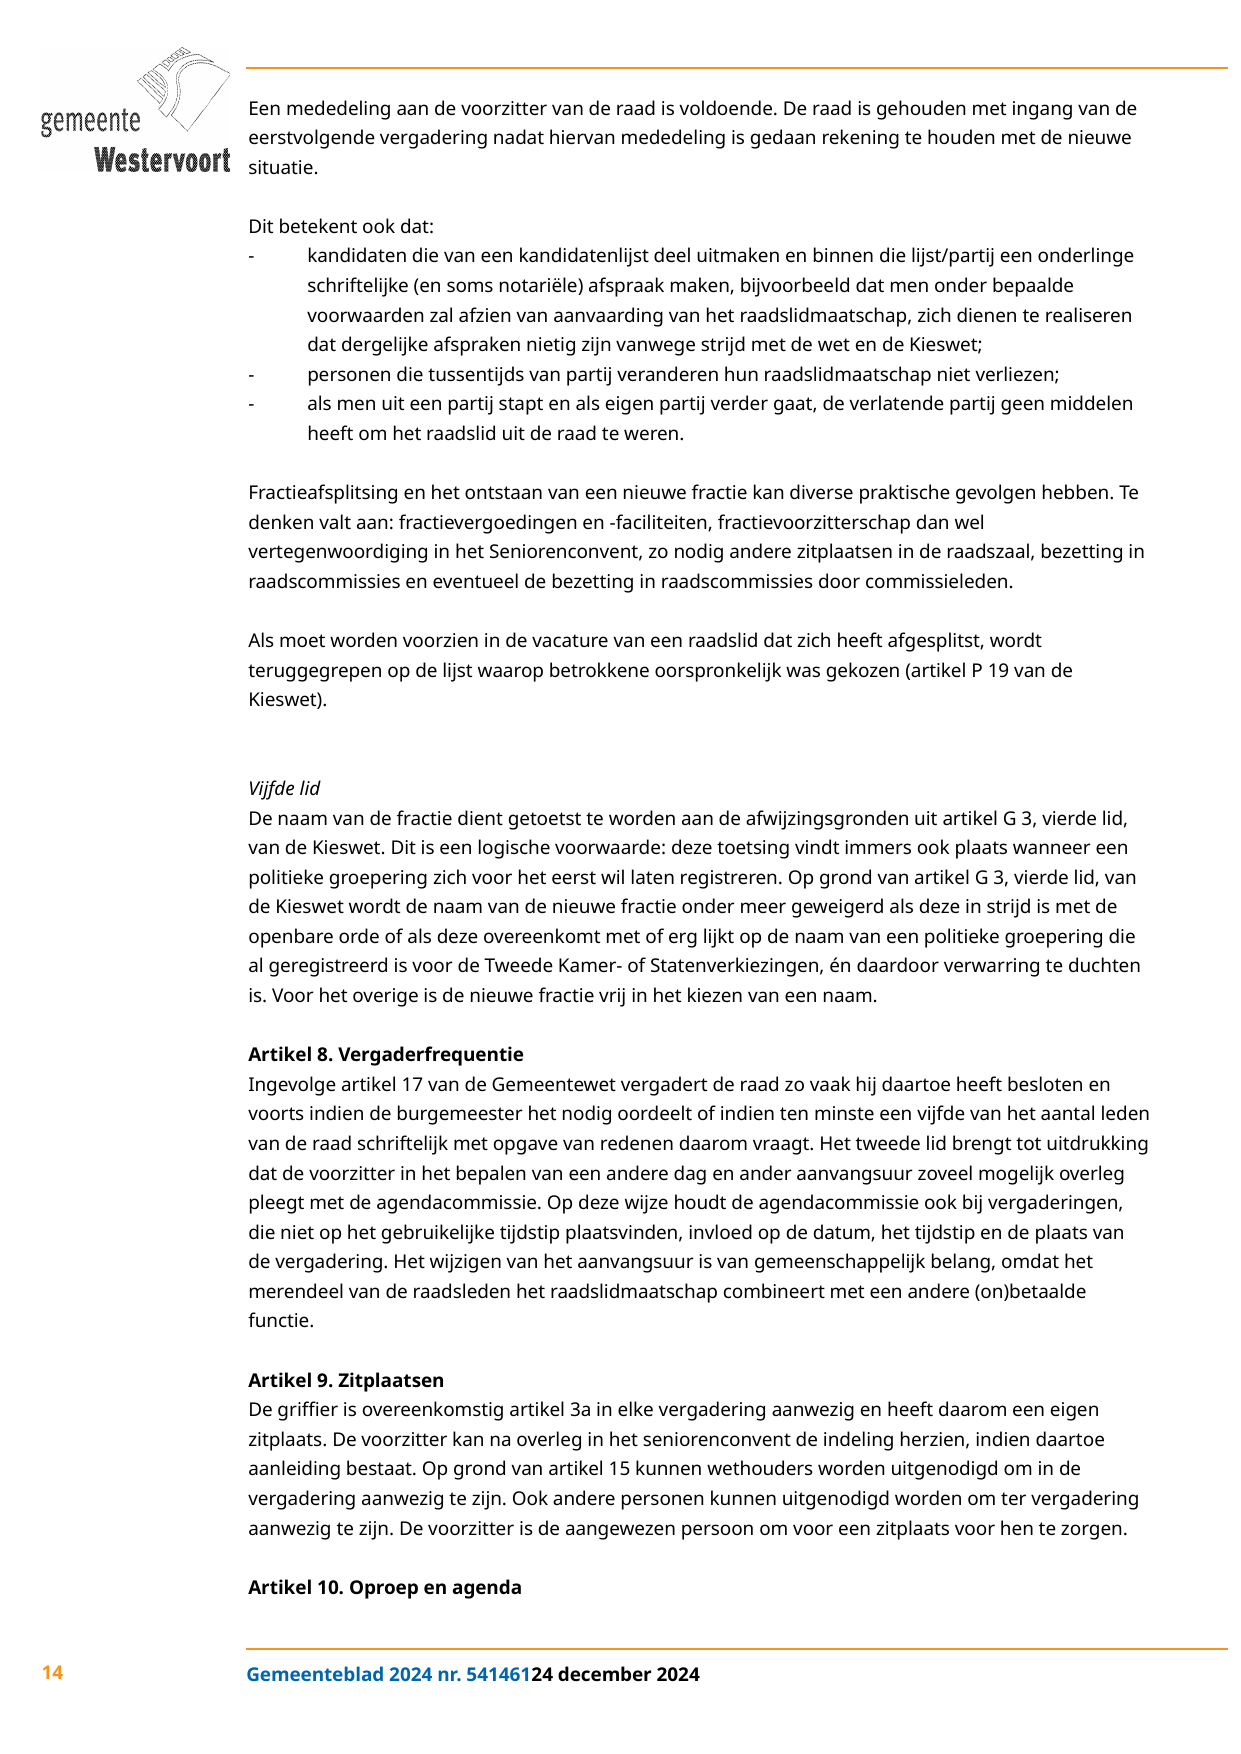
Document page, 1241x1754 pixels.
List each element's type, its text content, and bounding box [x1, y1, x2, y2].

text Vijfde lid [248, 775, 1152, 801]
text Fractieafsplitsing en het ontstaan van een nieuwe fractie kan diverse praktische gevolgen hebben. Te denken valt aan: fractievergoedingen en -faciliteiten, fractievoorzitterschap dan wel vertegenwoordiging in het Seniorenconvent, zo nodig andere zitplaatsen in de raadszaal, bezetting in raadscommissies en eventueel de bezetting in raadscommissies door commissieleden. [248, 479, 1152, 594]
text Artikel 9. Zitplaatsen [248, 1367, 1152, 1393]
picture [41, 47, 231, 172]
list personen die tussentijds van partij veranderen hun raadslidmaatschap niet verliezen; [248, 361, 1152, 387]
text Ingevolge artikel 17 van de Gemeentewet vergadert de raad zo vaak hij daartoe heeft besloten en voorts indien de burgemeester het nodig oordeelt of indien ten minste een vijfde van het aantal leden van de raad schriftelijk met opgave van redenen daarom vraagt. Het tweede lid brengt tot uitdrukking dat de voorzitter in het bepalen van een andere dag en ander aanvangsuur zoveel mogelijk overleg pleegt met de agendacommissie. Op deze wijze houdt de agendacommissie ook bij vergaderingen, die niet op het gebruikelijke tijdstip plaatsvinden, invloed op de datum, het tijdstip en de plaats van de vergadering. Het wijzigen van het aanvangsuur is van gemeenschappelijk belang, omdat het merendeel van de raadsleden het raadslidmaatschap combineert met een andere (on)betaalde functie. [248, 1071, 1152, 1333]
list als men uit een partij stapt en als eigen partij verder gaat, de verlatende partij geen middelen heeft om het raadslid uit de raad te weren. [248, 391, 1152, 446]
text De naam van de fractie dient getoetst te worden aan de afwijzingsgronden uit artikel G 3, vierde lid, van de Kieswet. Dit is een logische voorwaarde: deze toetsing vindt immers ook plaats wanneer een politieke groepering zich voor het eerst wil laten registreren. Op grond van artikel G 3, vierde lid, van de Kieswet wordt de naam van de nieuwe fractie onder meer geweigerd als deze in strijd is met de openbare orde of als deze overeenkomt met of erg lijkt op de naam van een politieke groepering die al geregistreerd is voor de Tweede Kamer- of Statenverkiezingen, én daardoor verwarring te duchten is. Voor het overige is de nieuwe fractie vrij in het kiezen van een naam. [248, 805, 1152, 1008]
text De griffier is overeenkomstig artikel 3a in elke vergadering aanwezig en heeft daarom een eigen zitplaats. De voorzitter kan na overleg in het seniorenconvent de indeling herzien, indien daartoe aanleiding bestaat. Op grond van artikel 15 kunnen wethouders worden uitgenodigd om in de vergadering aanwezig te zijn. Ook andere personen kunnen uitgenodigd worden om ter vergadering aanwezig te zijn. De voorzitter is de aangewezen persoon om voor een zitplaats voor hen te zorgen. [248, 1396, 1152, 1541]
list kandidaten die van een kandidatenlijst deel uitmaken en binnen die lijst/partij een onderlinge schriftelijke (en soms notariële) afspraak maken, bijvoorbeeld dat men onder bepaalde voorwaarden zal afzien van aanvaarding van het raadslidmaatschap, zich dienen te realiseren dat dergelijke afspraken nietig zijn vanwege strijd met de wet en de Kieswet; [248, 243, 1152, 357]
text Artikel 10. Oproep en agenda [248, 1574, 1152, 1600]
text Dit betekent ook dat: [248, 213, 1152, 239]
text Als moet worden voorzien in de vacature van een raadslid dat zich heeft afgesplitst, wordt teruggegrepen op de lijst waarop betrokkene oorspronkelijk was gekozen (artikel P 19 van de Kieswet). [248, 627, 1152, 712]
text Een mededeling aan de voorzitter van de raad is voldoende. De raad is gehouden met ingang van de eerstvolgende vergadering nadat hiervan mededeling is gedaan rekening te houden met de nieuwe situatie. [248, 95, 1152, 180]
text Artikel 8. Vergaderfrequentie [248, 1041, 1152, 1067]
